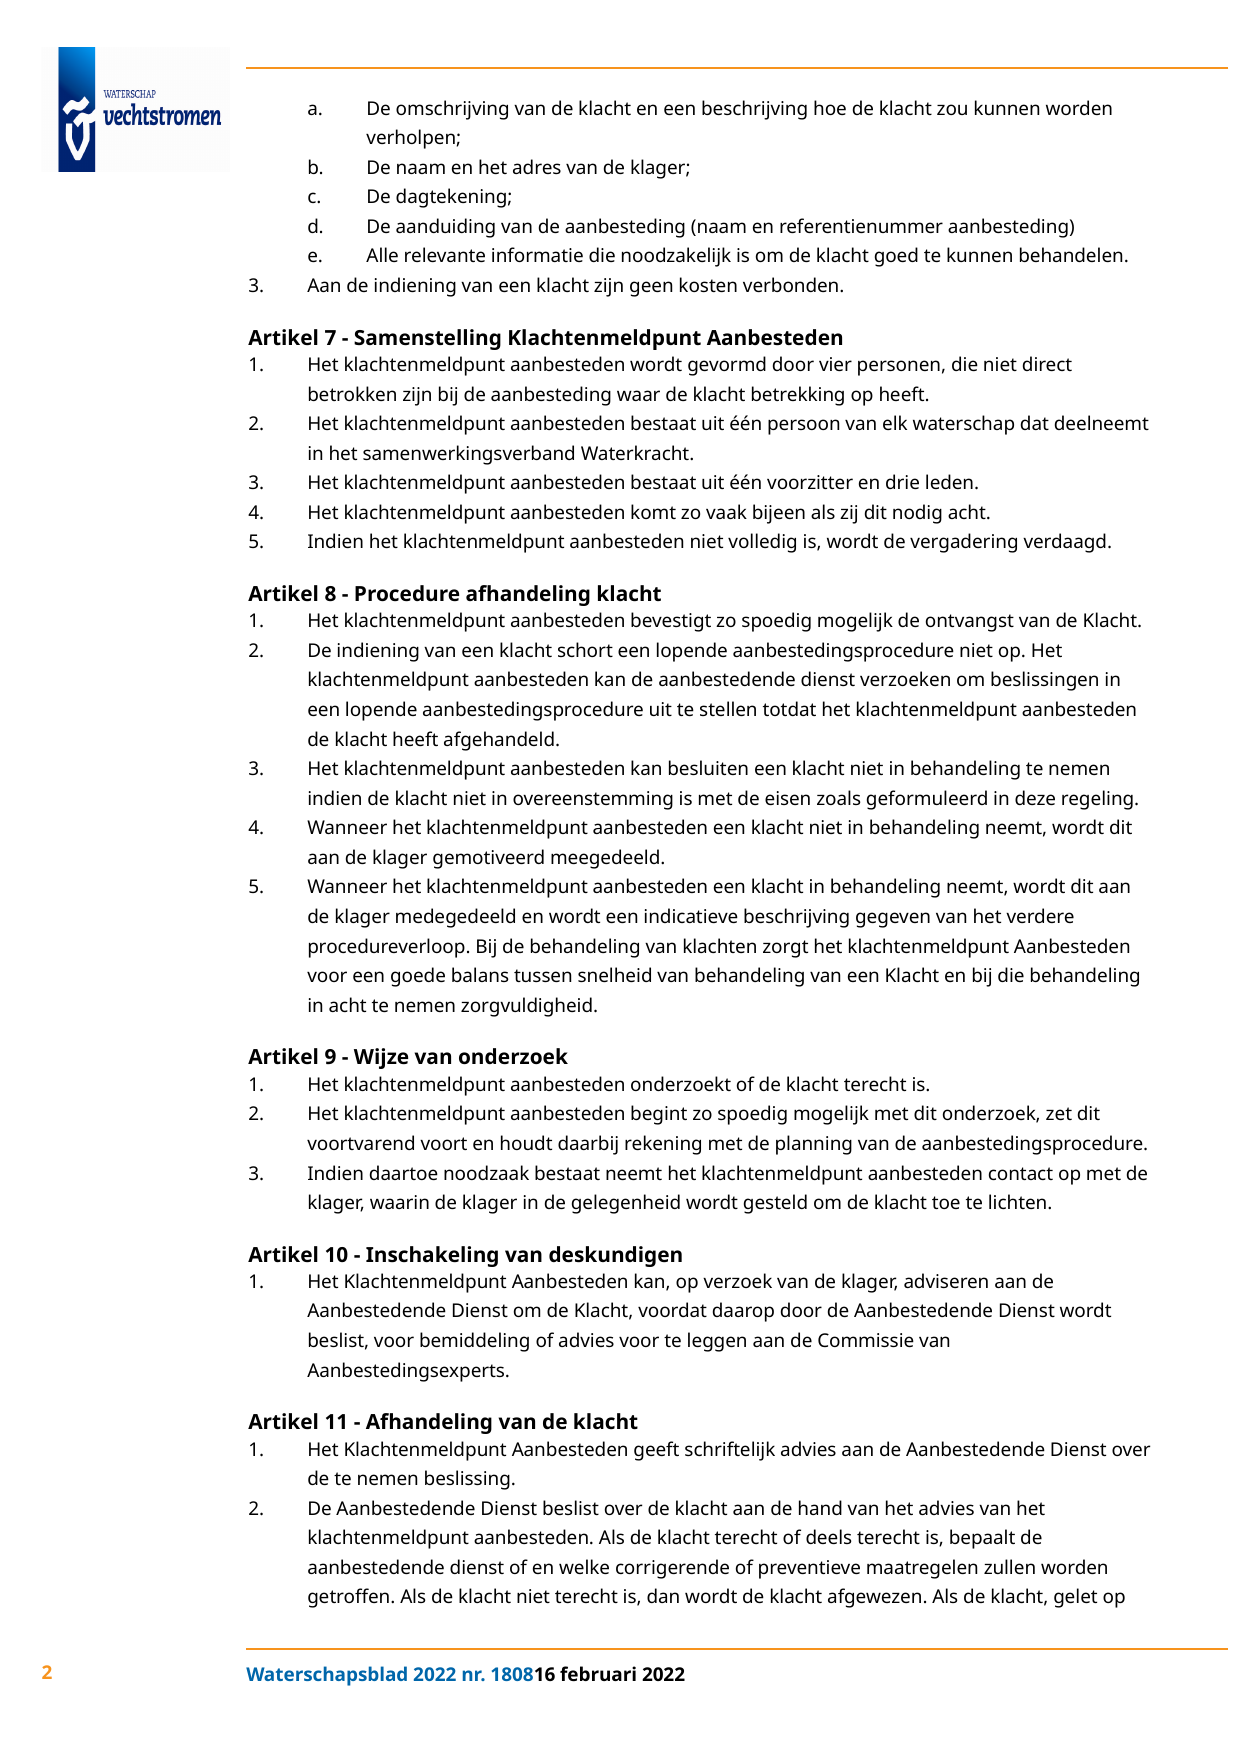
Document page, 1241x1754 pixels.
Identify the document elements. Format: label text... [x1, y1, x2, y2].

text Artikel 11 - Afhandeling van de klacht [248, 1407, 1152, 1436]
list Aan de indiening van een klacht zijn geen kosten verbonden. [248, 272, 1152, 298]
text Artikel 8 - Procedure afhandeling klacht [248, 579, 1152, 607]
list Het klachtenmeldpunt aanbesteden wordt gevormd door vier personen, die niet direct betrokken zijn bij de aanbesteding waar de klacht betrekking op heeft. [248, 351, 1152, 406]
text Artikel 7 - Samenstelling Klachtenmeldpunt Aanbesteden [248, 323, 1152, 351]
list Alle relevante informatie die noodzakelijk is om de klacht goed te kunnen behandelen. [307, 243, 1152, 268]
list De dagtekening; [307, 183, 1152, 209]
list De Aanbestedende Dienst beslist over de klacht aan de hand van het advies van het klachtenmeldpunt aanbesteden. Als de klacht terecht of deels terecht is, bepaalt de aanbestedende dienst of en welke corrigerende of preventieve maatregelen zullen worden getroffen. Als de klacht niet terecht is, dan wordt de klacht afgewezen. Als de klacht, gelet op [248, 1495, 1152, 1609]
text Artikel 9 - Wijze van onderzoek [248, 1042, 1152, 1071]
list Het Klachtenmeldpunt Aanbesteden kan, op verzoek van de klager, adviseren aan de Aanbestedende Dienst om de Klacht, voordat daarop door de Aanbestedende Dienst wordt beslist, voor bemiddeling of advies voor te leggen aan de Commissie van Aanbestedingsexperts. [248, 1268, 1152, 1383]
list Wanneer het klachtenmeldpunt aanbesteden een klacht in behandeling neemt, wordt dit aan de klager medegedeeld en wordt een indicatieve beschrijving gegeven van het verdere procedureverloop. Bij de behandeling van klachten zorgt het klachtenmeldpunt Aanbesteden voor een goede balans tussen snelheid van behandeling van een Klacht en bij die behandeling in acht te nemen zorgvuldigheid. [248, 874, 1152, 1018]
list Het klachtenmeldpunt aanbesteden kan besluiten een klacht niet in behandeling te nemen indien de klacht niet in overeenstemming is met de eisen zoals geformuleerd in deze regeling. [248, 755, 1152, 811]
list De omschrijving van de klacht en een beschrijving hoe de klacht zou kunnen worden verholpen; [307, 95, 1152, 150]
list Indien het klachtenmeldpunt aanbesteden niet volledig is, wordt de vergadering verdaagd. [248, 529, 1152, 554]
list Het klachtenmeldpunt aanbesteden bevestigt zo spoedig mogelijk de ontvangst van de Klacht. [248, 607, 1152, 633]
list De aanduiding van de aanbesteding (naam en referentienummer aanbesteding) [307, 213, 1152, 239]
list Wanneer het klachtenmeldpunt aanbesteden een klacht niet in behandeling neemt, wordt dit aan de klager gemotiveerd meegedeeld. [248, 814, 1152, 870]
list De indiening van een klacht schort een lopende aanbestedingsprocedure niet op. Het klachtenmeldpunt aanbesteden kan de aanbestedende dienst verzoeken om beslissingen in een lopende aanbestedingsprocedure uit te stellen totdat het klachtenmeldpunt aanbesteden de klacht heeft afgehandeld. [248, 637, 1152, 752]
picture [41, 47, 231, 172]
list Het klachtenmeldpunt aanbesteden komt zo vaak bijeen als zij dit nodig acht. [248, 499, 1152, 525]
list Het klachtenmeldpunt aanbesteden bestaat uit één voorzitter en drie leden. [248, 469, 1152, 495]
list Het klachtenmeldpunt aanbesteden bestaat uit één persoon van elk waterschap dat deelneemt in het samenwerkingsverband Waterkracht. [248, 410, 1152, 466]
list De naam en het adres van de klager; [307, 154, 1152, 180]
list Het klachtenmeldpunt aanbesteden onderzoekt of de klacht terecht is. [248, 1071, 1152, 1097]
list Het Klachtenmeldpunt Aanbesteden geeft schriftelijk advies aan de Aanbestedende Dienst over de te nemen beslissing. [248, 1436, 1152, 1491]
list Indien daartoe noodzaak bestaat neemt het klachtenmeldpunt aanbesteden contact op met de klager, waarin de klager in de gelegenheid wordt gesteld om de klacht toe te lichten. [248, 1160, 1152, 1215]
text Artikel 10 - Inschakeling van deskundigen [248, 1240, 1152, 1268]
list Het klachtenmeldpunt aanbesteden begint zo spoedig mogelijk met dit onderzoek, zet dit voortvarend voort en houdt daarbij rekening met de planning van de aanbestedingsprocedure. [248, 1101, 1152, 1156]
